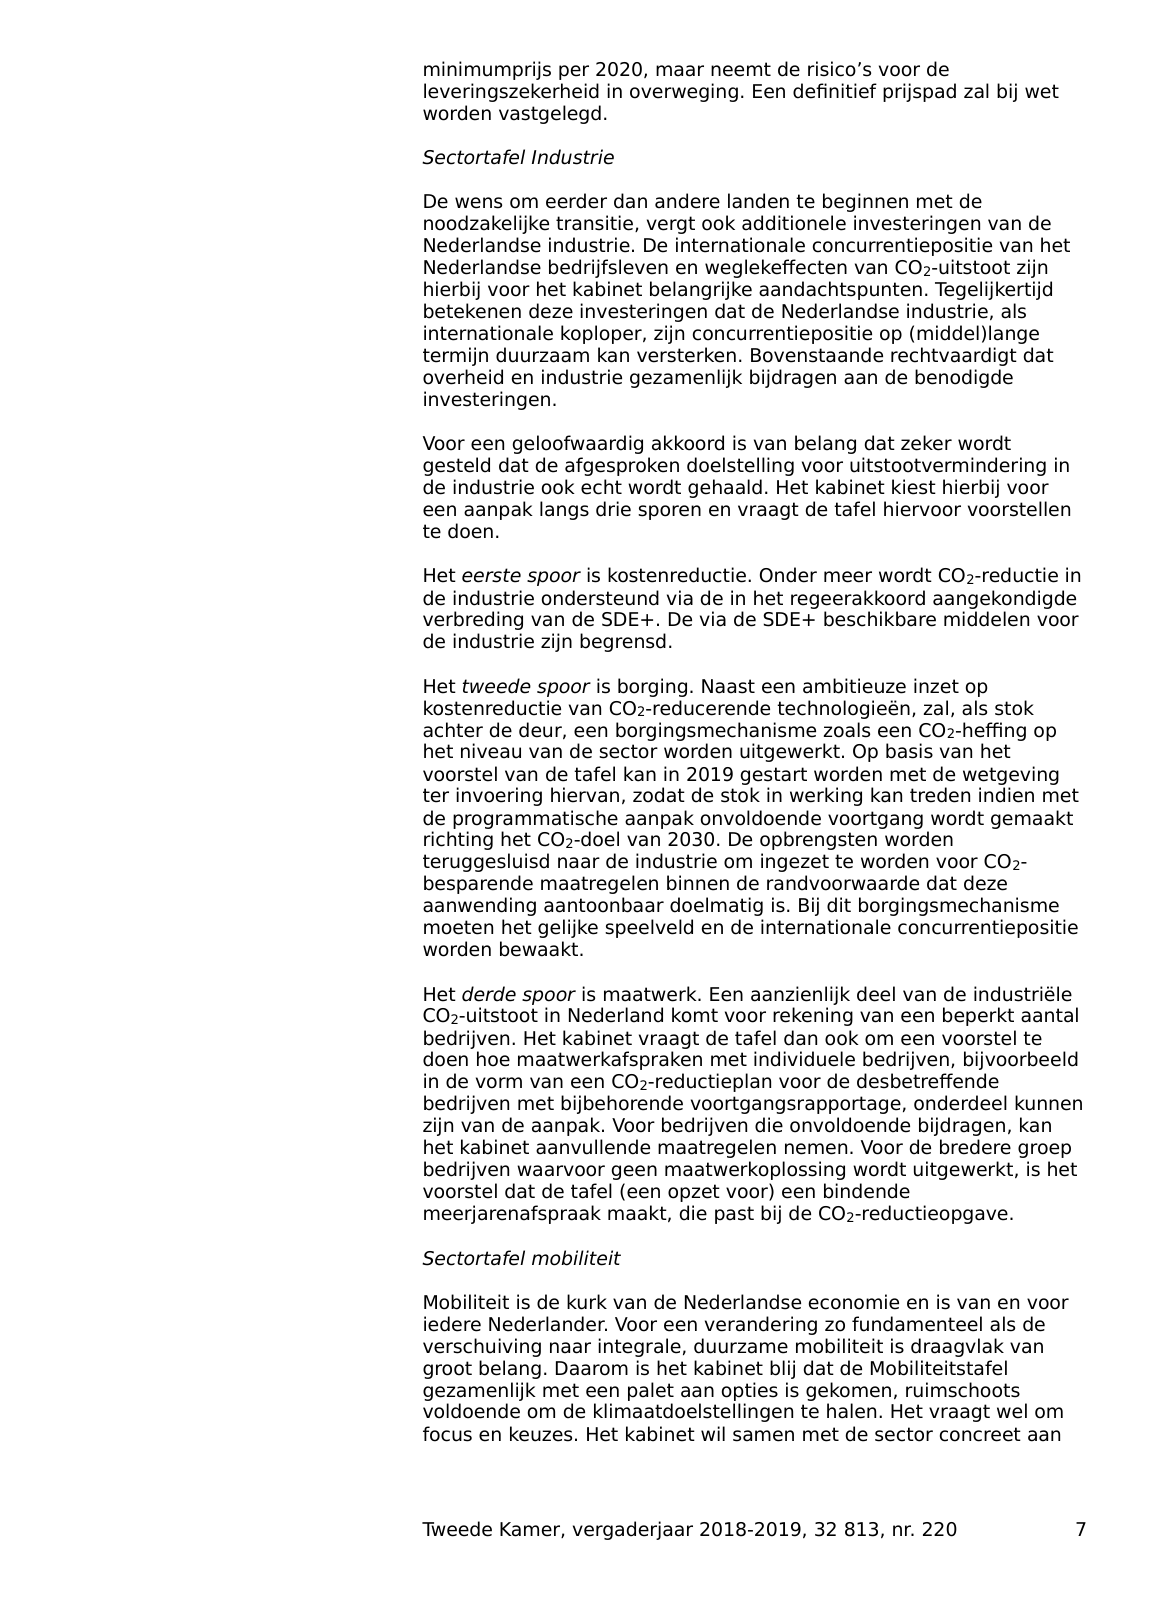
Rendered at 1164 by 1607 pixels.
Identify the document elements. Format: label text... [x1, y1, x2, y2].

text Het eerste spoor is kostenreductie. Onder meer wordt CO2-reductie in de industrie ondersteund via de in het regeerakkoord aangekondigde verbreding van de SDE+. De via de SDE+ beschikbare middelen voor de industrie zijn begrensd. [422, 565, 1087, 653]
text Het tweede spoor is borging. Naast een ambitieuze inzet op kostenreductie van CO2-reducerende technologieën, zal, als stok achter de deur, een borgingsmechanisme zoals een CO2-heffing op het niveau van de sector worden uitgewerkt. Op basis van het voorstel van de tafel kan in 2019 gestart worden met de wetgeving ter invoering hiervan, zodat de stok in werking kan treden indien met de programmatische aanpak onvoldoende voortgang wordt gemaakt richting het CO2-doel van 2030. De opbrengsten worden teruggesluisd naar de industrie om ingezet te worden voor CO2-besparende maatregelen binnen de randvoorwaarde dat deze aanwending aantoonbaar doelmatig is. Bij dit borgingsmechanisme moeten het gelijke speelveld en de internationale concurrentiepositie worden bewaakt. [422, 676, 1087, 961]
subtitle Sectortafel Industrie [422, 147, 1087, 169]
subtitle Sectortafel mobiliteit [422, 1247, 1087, 1269]
text De wens om eerder dan andere landen te beginnen met de noodzakelijke transitie, vergt ook additionele investeringen van de Nederlandse industrie. De internationale concurrentiepositie van het Nederlandse bedrijfsleven en weglekeffecten van CO2-uitstoot zijn hierbij voor het kabinet belangrijke aandachtspunten. Tegelijkertijd betekenen deze investeringen dat de Nederlandse industrie, als internationale koploper, zijn concurrentiepositie op (middel)lange termijn duurzaam kan versterken. Bovenstaande rechtvaardigt dat overheid en industrie gezamenlijk bijdragen aan de benodigde investeringen. [422, 191, 1087, 411]
text Het derde spoor is maatwerk. Een aanzienlijk deel van de industriële CO2-uitstoot in Nederland komt voor rekening van een beperkt aantal bedrijven. Het kabinet vraagt de tafel dan ook om een voorstel te doen hoe maatwerkafspraken met individuele bedrijven, bijvoorbeeld in de vorm van een CO2-reductieplan voor de desbetreffende bedrijven met bijbehorende voortgangsrapportage, onderdeel kunnen zijn van de aanpak. Voor bedrijven die onvoldoende bijdragen, kan het kabinet aanvullende maatregelen nemen. Voor de bredere groep bedrijven waarvoor geen maatwerkoplossing wordt uitgewerkt, is het voorstel dat de tafel (een opzet voor) een bindende meerjarenafspraak maakt, die past bij de CO2-reductieopgave. [422, 983, 1087, 1225]
text Voor een geloofwaardig akkoord is van belang dat zeker wordt gesteld dat de afgesproken doelstelling voor uitstootvermindering in de industrie ook echt wordt gehaald. Het kabinet kiest hierbij voor een aanpak langs drie sporen en vraagt de tafel hiervoor voorstellen te doen. [422, 433, 1087, 543]
text Mobiliteit is de kurk van de Nederlandse economie en is van en voor iedere Nederlander. Voor een verandering zo fundamenteel als de verschuiving naar integrale, duurzame mobiliteit is draagvlak van groot belang. Daarom is het kabinet blij dat de Mobiliteitstafel gezamenlijk met een palet aan opties is gekomen, ruimschoots voldoende om de klimaatdoelstellingen te halen. Het vraagt wel om focus en keuzes. Het kabinet wil samen met de sector concreet aan [422, 1292, 1087, 1445]
text minimumprijs per 2020, maar neemt de risico’s voor de leveringszekerheid in overweging. Een definitief prijspad zal bij wet worden vastgelegd. [422, 59, 1087, 125]
